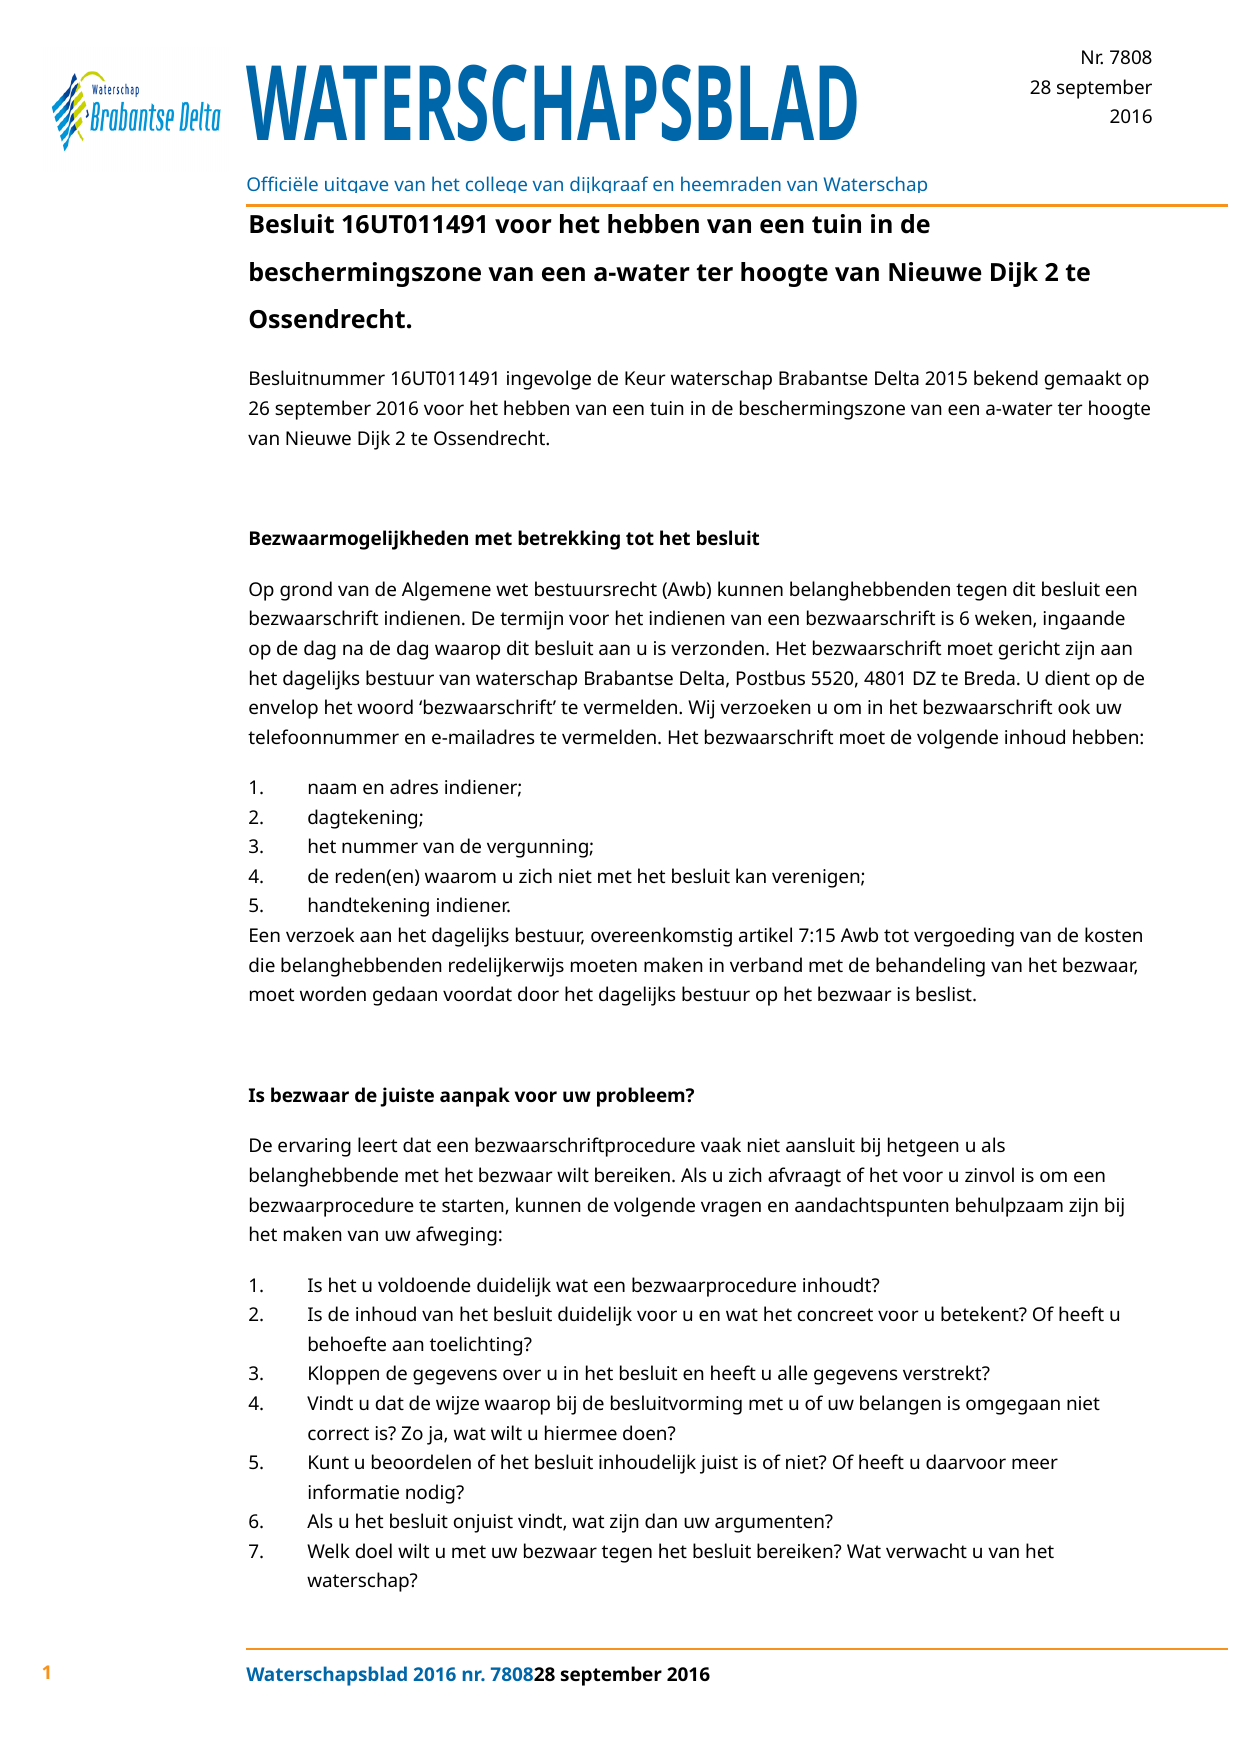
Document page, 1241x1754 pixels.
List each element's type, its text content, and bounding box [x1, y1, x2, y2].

list Is de inhoud van het besluit duidelijk voor u en wat het concreet voor u betekent? Of heeft u behoefte aan toelichting? [248, 1301, 1152, 1357]
list Kunt u beoordelen of het besluit inhoudelijk juist is of niet? Of heeft u daarvoor meer informatie nodig? [248, 1449, 1152, 1504]
list Welk doel wilt u met uw bezwaar tegen het besluit bereiken? Wat verwacht u van het waterschap? [248, 1538, 1152, 1593]
list het nummer van de vergunning; [248, 833, 1152, 859]
list handtekening indiener. [248, 893, 1152, 918]
list de reden(en) waarom u zich niet met het besluit kan verenigen; [248, 863, 1152, 889]
list Als u het besluit onjuist vindt, wat zijn dan uw argumenten? [248, 1508, 1152, 1534]
list naam en adres indiener; [248, 774, 1152, 800]
text Op grond van de Algemene wet bestuursrecht (Awb) kunnen belanghebbenden tegen dit besluit een bezwaarschrift indienen. De termijn voor het indienen van een bezwaarschrift is 6 weken, ingaande op de dag na de dag waarop dit besluit aan u is verzonden. Het bezwaarschrift moet gericht zijn aan het dagelijks bestuur van waterschap Brabantse Delta, Postbus 5520, 4801 DZ te Breda. U dient op de envelop het woord ‘bezwaarschrift’ te vermelden. Wij verzoeken u om in het bezwaarschrift ook uw telefoonnummer en e‑mailadres te vermelden. Het bezwaarschrift moet de volgende inhoud hebben: [248, 576, 1152, 749]
picture [41, 47, 231, 172]
text Besluit 16UT011491 voor het hebben van een tuin in de beschermingszone van een a-water ter hoogte van Nieuwe Dijk 2 te Ossendrecht. [248, 207, 1152, 336]
list dagtekening; [248, 804, 1152, 829]
text Is bezwaar de juiste aanpak voor uw probleem? [248, 1082, 1152, 1108]
list Vindt u dat de wijze waarop bij de besluitvorming met u of uw belangen is omgegaan niet correct is? Zo ja, wat wilt u hiermee doen? [248, 1390, 1152, 1445]
list Is het u voldoende duidelijk wat een bezwaarprocedure inhoudt? [248, 1272, 1152, 1297]
list Kloppen de gegevens over u in het besluit en heeft u alle gegevens verstrekt? [248, 1361, 1152, 1386]
text Bezwaarmogelijkheden met betrekking tot het besluit [248, 526, 1152, 551]
text De ervaring leert dat een bezwaarschriftprocedure vaak niet aansluit bij hetgeen u als belanghebbende met het bezwaar wilt bereiken. Als u zich afvraagt of het voor u zinvol is om een bezwaarprocedure te starten, kunnen de volgende vragen en aandachtspunten behulpzaam zijn bij het maken van uw afweging: [248, 1133, 1152, 1247]
text Een verzoek aan het dagelijks bestuur, overeenkomstig artikel 7:15 Awb tot vergoeding van de kosten die belanghebbenden redelijkerwijs moeten maken in verband met de behandeling van het bezwaar, moet worden gedaan voordat door het dagelijks bestuur op het bezwaar is beslist. [248, 922, 1152, 1007]
text Besluitnummer 16UT011491 ingevolge de Keur waterschap Brabantse Delta 2015 bekend gemaakt op 26 september 2016 voor het hebben van een tuin in de beschermingszone van een a-water ter hoogte van Nieuwe Dijk 2 te Ossendrecht. [248, 366, 1152, 450]
